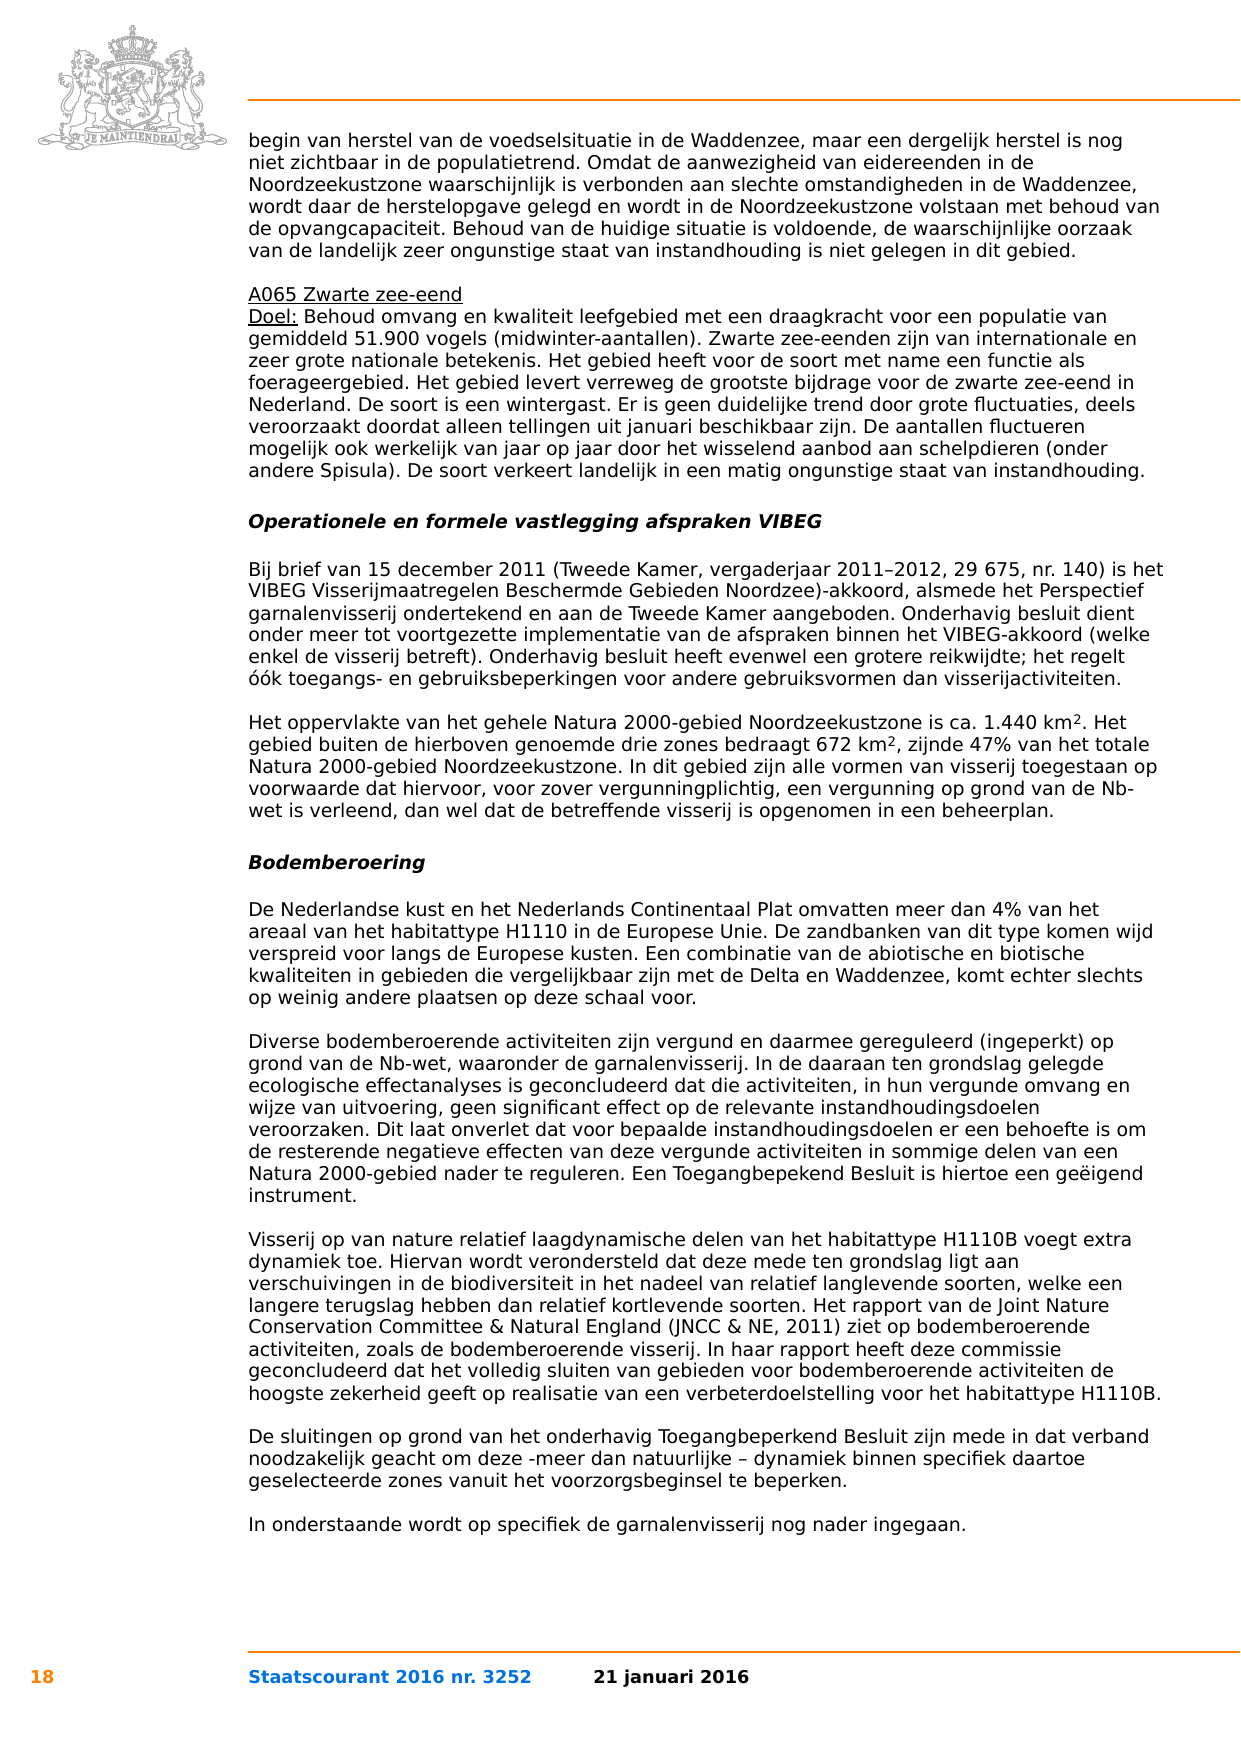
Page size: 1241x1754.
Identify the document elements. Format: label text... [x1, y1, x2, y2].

text In onderstaande wordt op specifiek de garnalenvisserij nog nader ingegaan. [248, 1514, 1163, 1536]
text Doel: Behoud omvang en kwaliteit leefgebied met een draagkracht voor een populatie van [248, 306, 1163, 328]
text De sluitingen op grond van het onderhavig Toegangbeperkend Besluit zijn mede in dat verband noodzakelijk geacht om deze -meer dan natuurlijke – dynamiek binnen specifiek daartoe geselecteerde zones vanuit het voorzorgsbeginsel te beperken. [248, 1426, 1163, 1492]
text De Nederlandse kust en het Nederlands Continentaal Plat omvatten meer dan 4% van het areaal van het habitattype H1110 in de Europese Unie. De zandbanken van dit type komen wijd verspreid voor langs de Europese kusten. Een combinatie van de abiotische en biotische kwaliteiten in gebieden die vergelijkbaar zijn met de Delta en Waddenzee, komt echter slechts op weinig andere plaatsen op deze schaal voor. [248, 899, 1163, 1009]
text Het oppervlakte van het gehele Natura 2000-gebied Noordzeekustzone is ca. 1.440 km2. Het gebied buiten de hierboven genoemde drie zones bedraagt 672 km2, zijnde 47% van het totale Natura 2000-gebied Noordzeekustzone. In dit gebied zijn alle vormen van visserij toegestaan op voorwaarde dat hiervoor, voor zover vergunningplichtig, een vergunning op grond van de Nb-wet is verleend, dan wel dat de betreffende visserij is opgenomen in een beheerplan. [248, 712, 1163, 822]
text Diverse bodemberoerende activiteiten zijn vergund en daarmee gereguleerd (ingeperkt) op grond van de Nb-wet, waaronder de garnalenvisserij. In de daaraan ten grondslag gelegde ecologische effectanalyses is geconcludeerd dat die activiteiten, in hun vergunde omvang en wijze van uitvoering, geen significant effect op de relevante instandhoudingsdoelen veroorzaken. Dit laat onverlet dat voor bepaalde instandhoudingsdoelen er een behoefte is om de resterende negatieve effecten van deze vergunde activiteiten in sommige delen van een Natura 2000-gebied nader te reguleren. Een Toegangbepekend Besluit is hiertoe een geëigend instrument. [248, 1031, 1163, 1207]
text begin van herstel van de voedselsituatie in de Waddenzee, maar een dergelijk herstel is nog niet zichtbaar in de populatietrend. Omdat de aanwezigheid van eidereenden in de Noordzeekustzone waarschijnlijk is verbonden aan slechte omstandigheden in de Waddenzee, wordt daar de herstelopgave gelegd en wordt in de Noordzeekustzone volstaan met behoud van de opvangcapaciteit. Behoud van de huidige situatie is voldoende, de waarschijnlijke oorzaak van de landelijk zeer ongunstige staat van instandhouding is niet gelegen in dit gebied. [248, 130, 1163, 262]
text Bij brief van 15 december 2011 (Tweede Kamer, vergaderjaar 2011–2012, 29 675, nr. 140) is het VIBEG Visserijmaatregelen Beschermde Gebieden Noordzee)-akkoord, alsmede het Perspectief garnalenvisserij ondertekend en aan de Tweede Kamer aangeboden. Onderhavig besluit dient onder meer tot voortgezette implementatie van de afspraken binnen het VIBEG-akkoord (welke enkel de visserij betreft). Onderhavig besluit heeft evenwel een grotere reikwijdte; het regelt óók toegangs- en gebruiksbeperkingen voor andere gebruiksvormen dan visserijactiviteiten. [248, 558, 1163, 690]
text A065 Zwarte zee-eend [248, 284, 1163, 306]
subtitle Operationele en formele vastlegging afspraken VIBEG [248, 511, 1163, 533]
picture [38, 25, 227, 150]
subtitle Bodemberoering [248, 852, 1163, 874]
text gemiddeld 51.900 vogels (midwinter-aantallen). Zwarte zee-eenden zijn van internationale en zeer grote nationale betekenis. Het gebied heeft voor de soort met name een functie als foerageergebied. Het gebied levert verreweg de grootste bijdrage voor de zwarte zee-eend in Nederland. De soort is een wintergast. Er is geen duidelijke trend door grote fluctuaties, deels veroorzaakt doordat alleen tellingen uit januari beschikbaar zijn. De aantallen fluctueren mogelijk ook werkelijk van jaar op jaar door het wisselend aanbod aan schelpdieren (onder andere Spisula). De soort verkeert landelijk in een matig ongunstige staat van instandhouding. [248, 328, 1163, 481]
text Visserij op van nature relatief laagdynamische delen van het habitattype H1110B voegt extra dynamiek toe. Hiervan wordt verondersteld dat deze mede ten grondslag ligt aan verschuivingen in de biodiversiteit in het nadeel van relatief langlevende soorten, welke een langere terugslag hebben dan relatief kortlevende soorten. Het rapport van de Joint Nature Conservation Committee & Natural England (JNCC & NE, 2011) ziet op bodemberoerende activiteiten, zoals de bodemberoerende visserij. In haar rapport heeft deze commissie geconcludeerd dat het volledig sluiten van gebieden voor bodemberoerende activiteiten de hoogste zekerheid geeft op realisatie van een verbeterdoelstelling voor het habitattype H1110B. [248, 1228, 1163, 1404]
